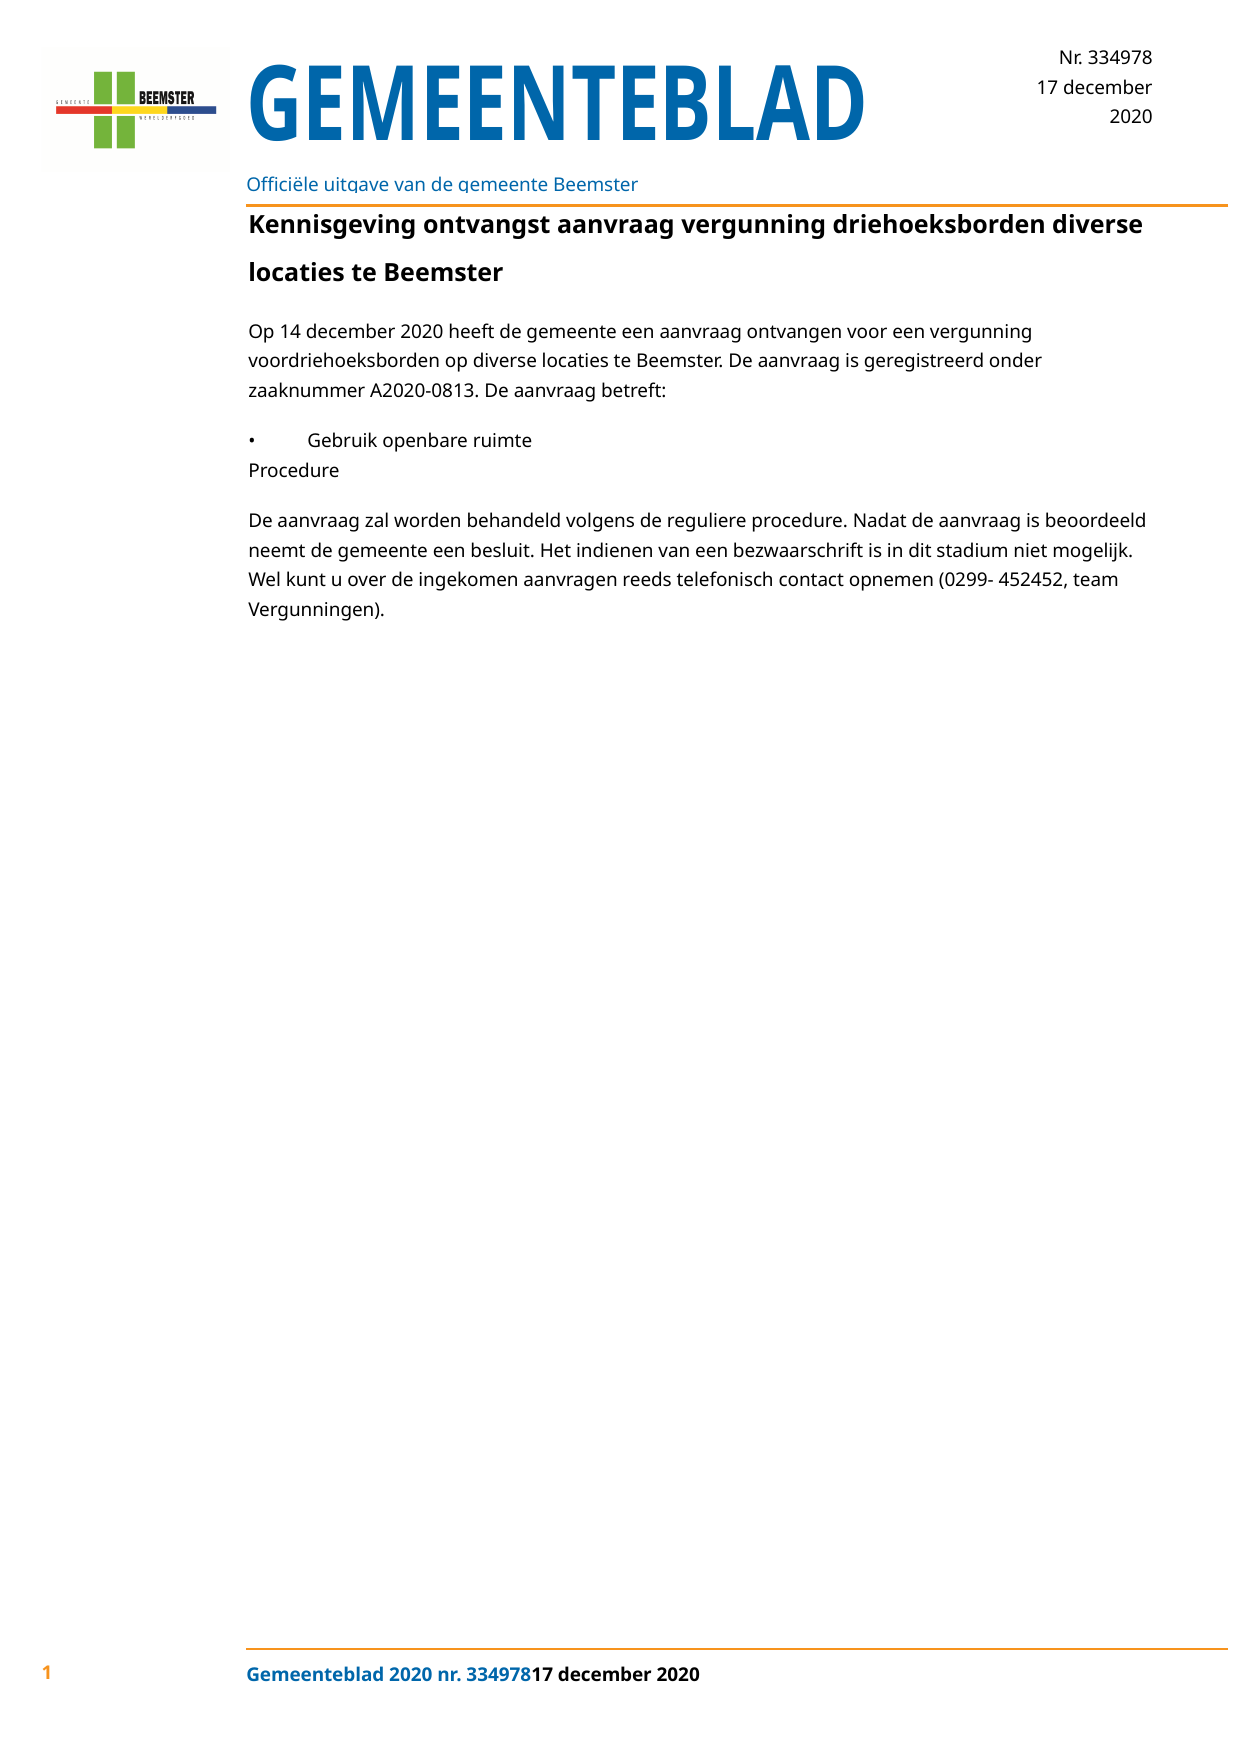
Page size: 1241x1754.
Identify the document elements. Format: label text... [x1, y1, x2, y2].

text Kennisgeving ontvangst aanvraag vergunning driehoeksborden diverse locaties te Beemster [248, 207, 1152, 288]
picture [41, 47, 231, 172]
text De aanvraag zal worden behandeld volgens de reguliere procedure. Nadat de aanvraag is beoordeeld neemt de gemeente een besluit. Het indienen van een bezwaarschrift is in dit stadium niet mogelijk. Wel kunt u over de ingekomen aanvragen reeds telefonisch contact opnemen (0299- 452452, team Vergunningen). [248, 507, 1152, 622]
text Op 14 december 2020 heeft de gemeente een aanvraag ontvangen voor een vergunning voordriehoeksborden op diverse locaties te Beemster. De aanvraag is geregistreerd onder zaaknummer A2020-0813. De aanvraag betreft: [248, 318, 1152, 403]
list Gebruik openbare ruimte [248, 427, 1152, 453]
text Procedure [248, 457, 1152, 483]
